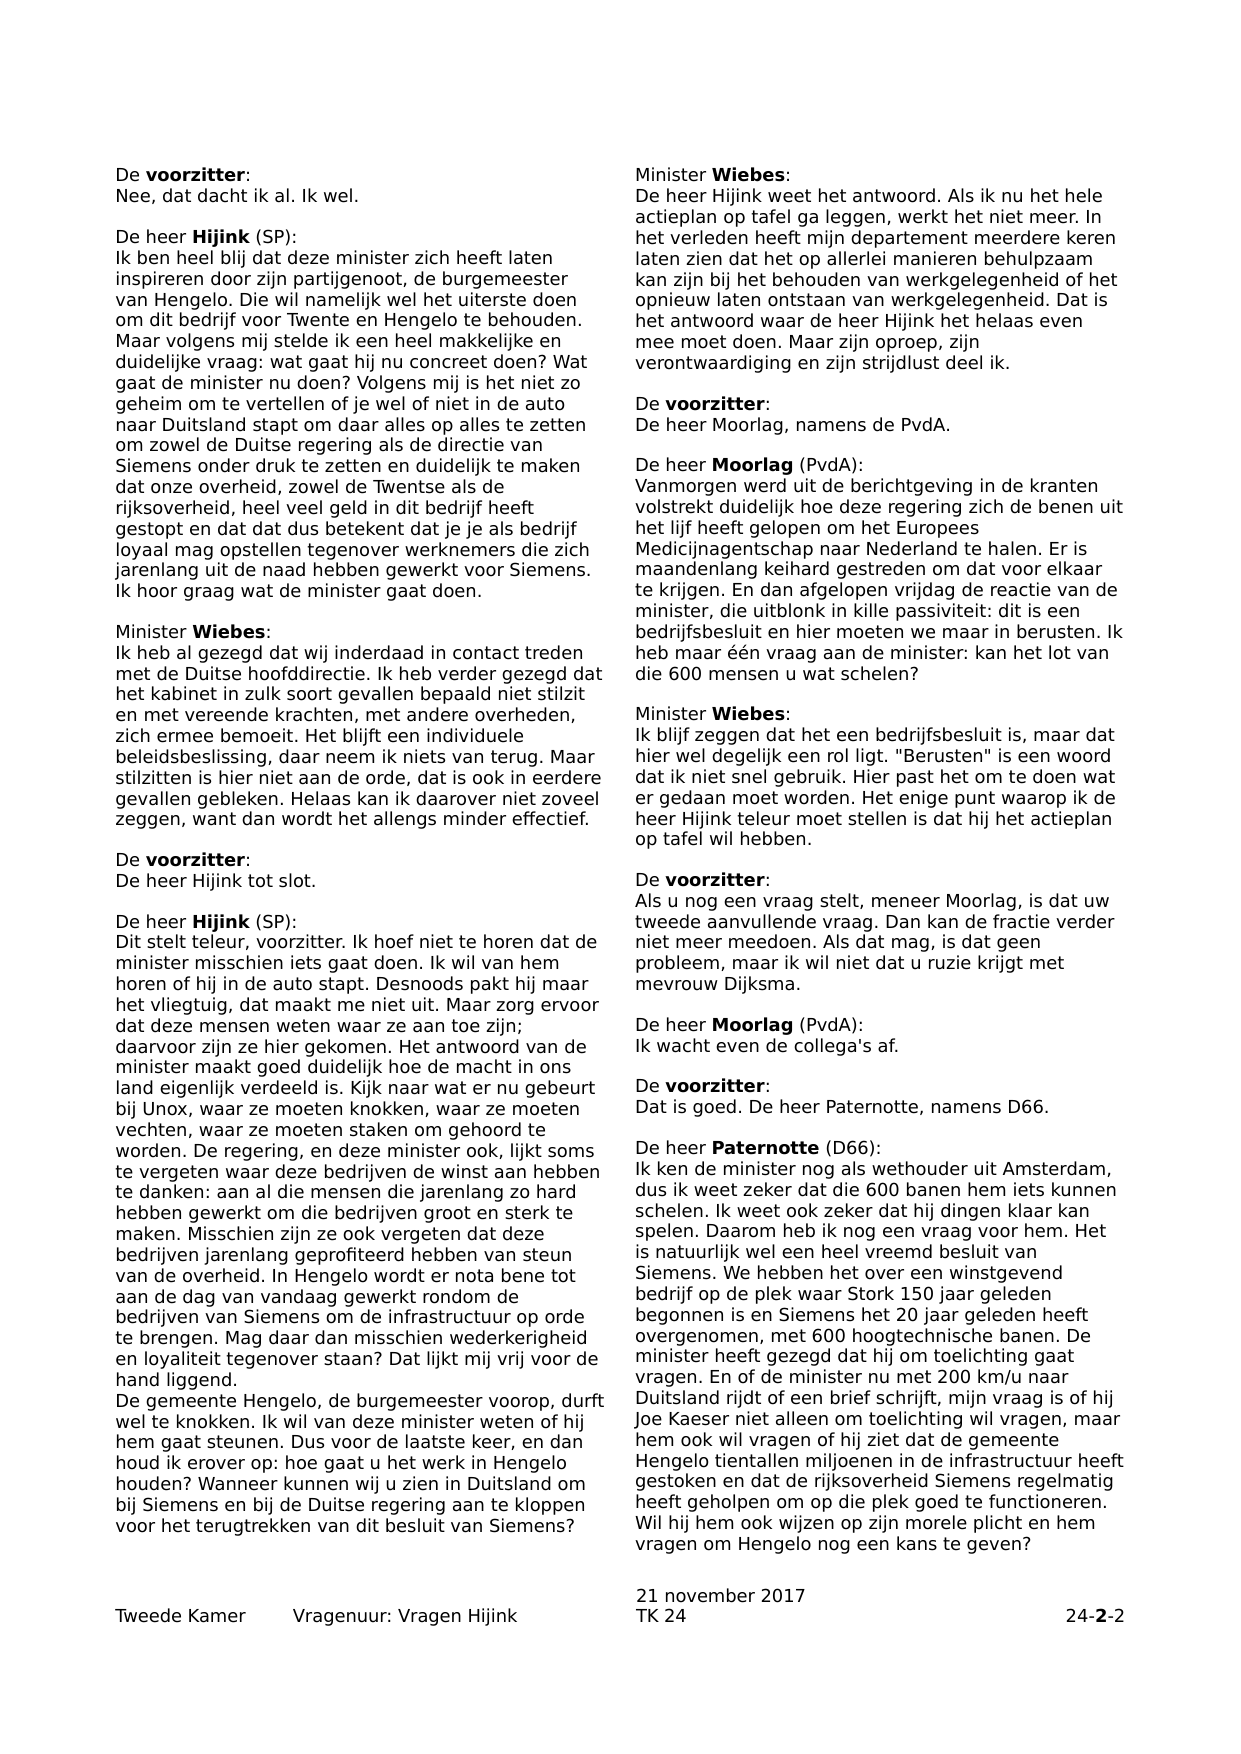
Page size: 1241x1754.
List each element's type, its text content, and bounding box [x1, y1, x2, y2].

text De heer Hijink (SP): [115, 912, 605, 932]
text De voorzitter: [115, 165, 605, 186]
text De heer Moorlag (PvdA): [635, 1015, 1125, 1036]
text Ik ben heel blij dat deze minister zich heeft laten inspireren door zijn partijgenoot, de burgemeester van Hengelo. Die wil namelijk wel het uiterste doen om dit bedrijf voor Twente en Hengelo te behouden. Maar volgens mij stelde ik een heel makkelijke en duidelijke vraag: wat gaat hij nu concreet doen? Wat gaat de minister nu doen? Volgens mij is het niet zo geheim om te vertellen of je wel of niet in de auto naar Duitsland stapt om daar alles op alles te zetten om zowel de Duitse regering als de directie van Siemens onder druk te zetten en duidelijk te maken dat onze overheid, zowel de Twentse als de rijksoverheid, heel veel geld in dit bedrijf heeft gestopt en dat dat dus betekent dat je je als bedrijf loyaal mag opstellen tegenover werknemers die zich jarenlang uit de naad hebben gewerkt voor Siemens. Ik hoor graag wat de minister gaat doen. [115, 248, 605, 602]
text De heer Hijink (SP): [115, 227, 605, 248]
text De heer Hijink tot slot. [115, 871, 605, 892]
text Ik ken de minister nog als wethouder uit Amsterdam, dus ik weet zeker dat die 600 banen hem iets kunnen schelen. Ik weet ook zeker dat hij dingen klaar kan spelen. Daarom heb ik nog een vraag voor hem. Het is natuurlijk wel een heel vreemd besluit van Siemens. We hebben het over een winstgevend bedrijf op de plek waar Stork 150 jaar geleden begonnen is en Siemens het 20 jaar geleden heeft overgenomen, met 600 hoogtechnische banen. De minister heeft gezegd dat hij om toelichting gaat vragen. En of de minister nu met 200 km/u naar Duitsland rijdt of een brief schrijft, mijn vraag is of hij Joe Kaeser niet alleen om toelichting wil vragen, maar hem ook wil vragen of hij ziet dat de gemeente Hengelo tientallen miljoenen in de infrastructuur heeft gestoken en dat de rijksoverheid Siemens regelmatig heeft geholpen om op die plek goed te functioneren. Wil hij hem ook wijzen op zijn morele plicht en hem vragen om Hengelo nog een kans te geven? [635, 1159, 1125, 1554]
text De voorzitter: [115, 850, 605, 871]
text Ik wacht even de collega's af. [635, 1036, 1125, 1056]
text De voorzitter: [635, 870, 1125, 891]
text Vanmorgen werd uit de berichtgeving in de kranten volstrekt duidelijk hoe deze regering zich de benen uit het lijf heeft gelopen om het Europees Medicijnagentschap naar Nederland te halen. Er is maandenlang keihard gestreden om dat voor elkaar te krijgen. En dan afgelopen vrijdag de reactie van de minister, die uitblonk in kille passiviteit: dit is een bedrijfsbesluit en hier moeten we maar in berusten. Ik heb maar één vraag aan de minister: kan het lot van die 600 mensen u wat schelen? [635, 476, 1125, 684]
text De gemeente Hengelo, de burgemeester voorop, durft wel te knokken. Ik wil van deze minister weten of hij hem gaat steunen. Dus voor de laatste keer, en dan houd ik erover op: hoe gaat u het werk in Hengelo houden? Wanneer kunnen wij u zien in Duitsland om bij Siemens en bij de Duitse regering aan te kloppen voor het terugtrekken van dit besluit van Siemens? [115, 1391, 605, 1536]
text Minister Wiebes: [635, 165, 1125, 186]
text Ik blijf zeggen dat het een bedrijfsbesluit is, maar dat hier wel degelijk een rol ligt. "Berusten" is een woord dat ik niet snel gebruik. Hier past het om te doen wat er gedaan moet worden. Het enige punt waarop ik de heer Hijink teleur moet stellen is dat hij het actieplan op tafel wil hebben. [635, 725, 1125, 850]
text De heer Hijink weet het antwoord. Als ik nu het hele actieplan op tafel ga leggen, werkt het niet meer. In het verleden heeft mijn departement meerdere keren laten zien dat het op allerlei manieren behulpzaam kan zijn bij het behouden van werkgelegenheid of het opnieuw laten ontstaan van werkgelegenheid. Dat is het antwoord waar de heer Hijink het helaas even mee moet doen. Maar zijn oproep, zijn verontwaardiging en zijn strijdlust deel ik. [635, 186, 1125, 373]
text Minister Wiebes: [115, 622, 605, 642]
text De heer Paternotte (D66): [635, 1138, 1125, 1159]
text Minister Wiebes: [635, 704, 1125, 725]
text Ik heb al gezegd dat wij inderdaad in contact treden met de Duitse hoofddirectie. Ik heb verder gezegd dat het kabinet in zulk soort gevallen bepaald niet stilzit en met vereende krachten, met andere overheden, zich ermee bemoeit. Het blijft een individuele beleidsbeslissing, daar neem ik niets van terug. Maar stilzitten is hier niet aan de orde, dat is ook in eerdere gevallen gebleken. Helaas kan ik daarover niet zoveel zeggen, want dan wordt het allengs minder effectief. [115, 642, 605, 830]
text De heer Moorlag, namens de PvdA. [635, 414, 1125, 435]
text Dit stelt teleur, voorzitter. Ik hoef niet te horen dat de minister misschien iets gaat doen. Ik wil van hem horen of hij in de auto stapt. Desnoods pakt hij maar het vliegtuig, dat maakt me niet uit. Maar zorg ervoor dat deze mensen weten waar ze aan toe zijn; daarvoor zijn ze hier gekomen. Het antwoord van de minister maakt goed duidelijk hoe de macht in ons land eigenlijk verdeeld is. Kijk naar wat er nu gebeurt bij Unox, waar ze moeten knokken, waar ze moeten vechten, waar ze moeten staken om gehoord te worden. De regering, en deze minister ook, lijkt soms te vergeten waar deze bedrijven de winst aan hebben te danken: aan al die mensen die jarenlang zo hard hebben gewerkt om die bedrijven groot en sterk te maken. Misschien zijn ze ook vergeten dat deze bedrijven jarenlang geprofiteerd hebben van steun van de overheid. In Hengelo wordt er nota bene tot aan de dag van vandaag gewerkt rondom de bedrijven van Siemens om de infrastructuur op orde te brengen. Mag daar dan misschien wederkerigheid en loyaliteit tegenover staan? Dat lijkt mij vrij voor de hand liggend. [115, 932, 605, 1391]
text Als u nog een vraag stelt, meneer Moorlag, is dat uw tweede aanvullende vraag. Dan kan de fractie verder niet meer meedoen. Als dat mag, is dat geen probleem, maar ik wil niet dat u ruzie krijgt met mevrouw Dijksma. [635, 891, 1125, 995]
text De heer Moorlag (PvdA): [635, 455, 1125, 476]
text De voorzitter: [635, 1076, 1125, 1097]
text Nee, dat dacht ik al. Ik wel. [115, 186, 605, 207]
text De voorzitter: [635, 393, 1125, 414]
text Dat is goed. De heer Paternotte, namens D66. [635, 1097, 1125, 1118]
